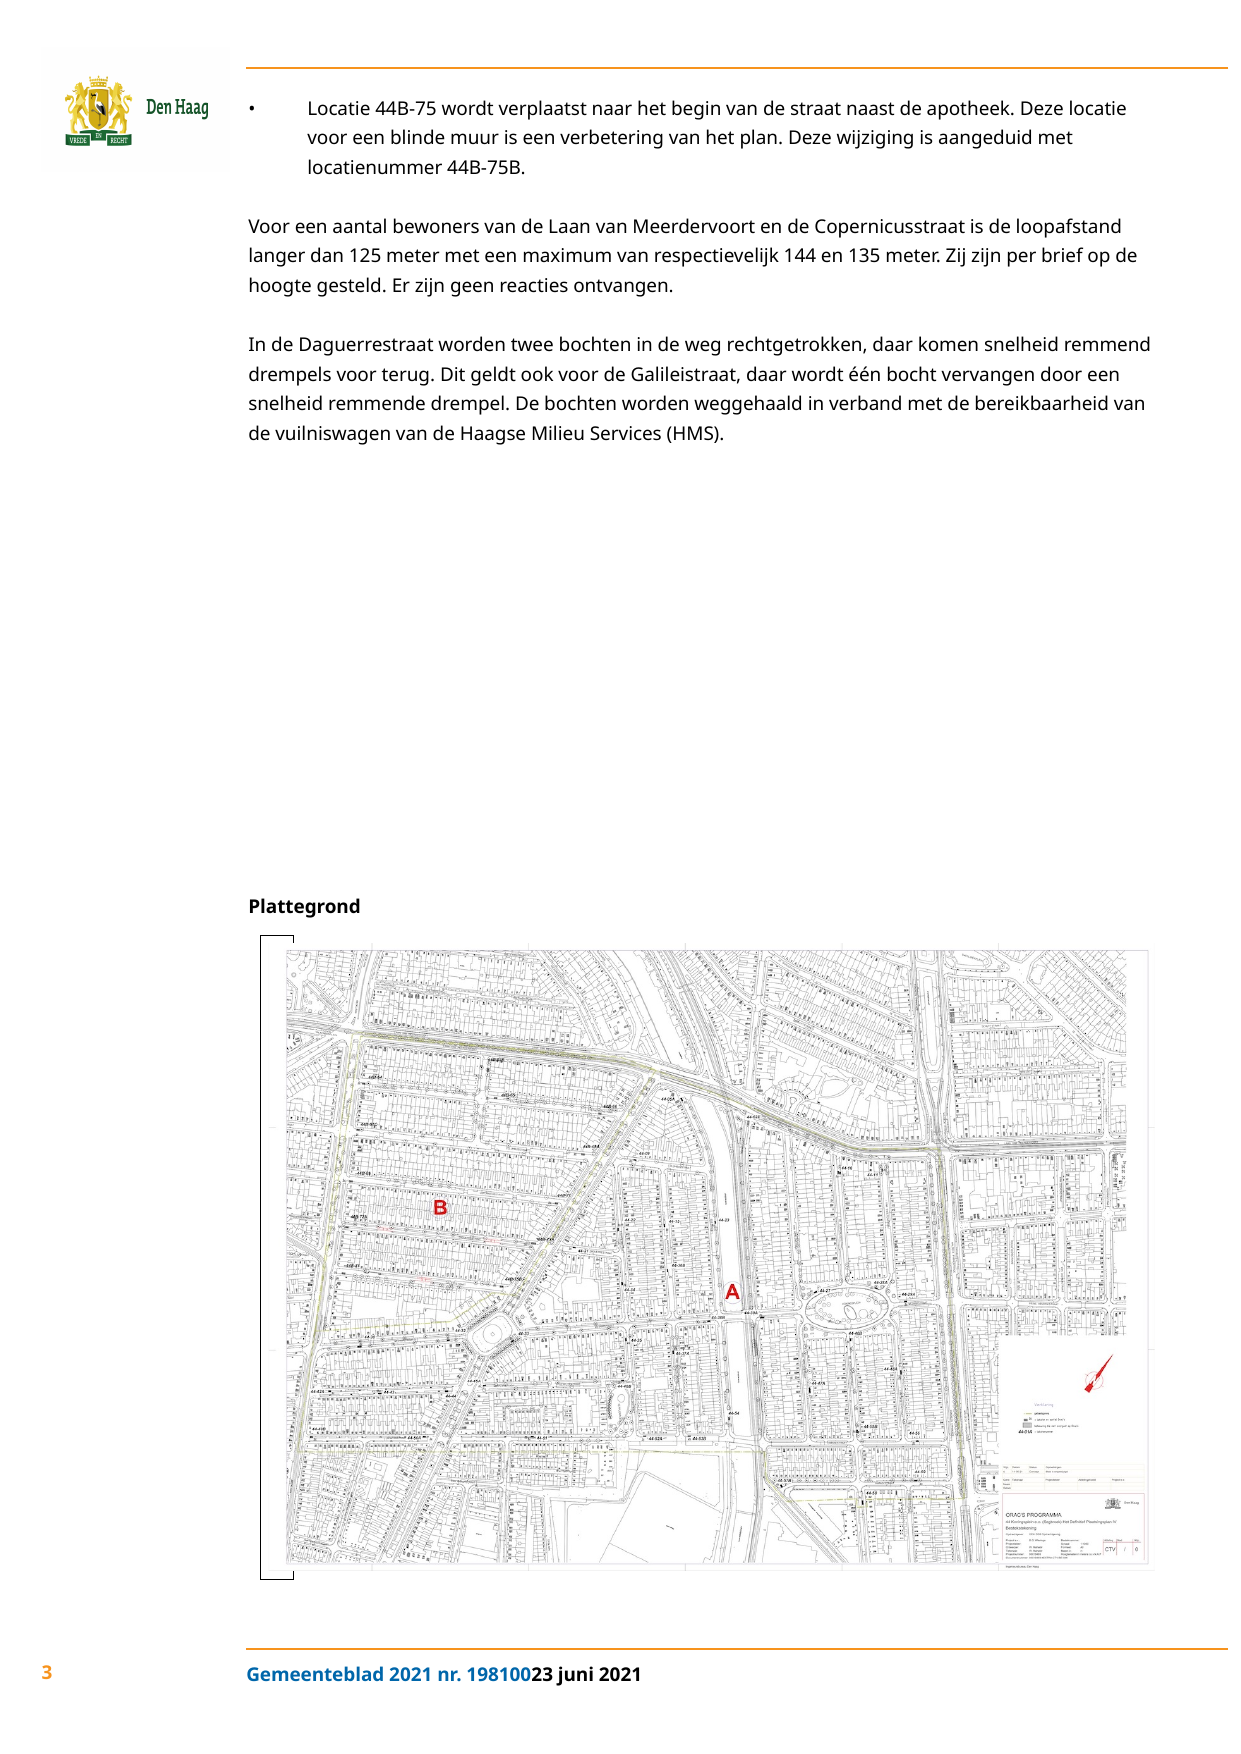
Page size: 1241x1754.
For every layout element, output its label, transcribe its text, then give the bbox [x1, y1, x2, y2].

picture [41, 47, 231, 172]
text Plattegrond [248, 893, 1152, 919]
text Voor een aantal bewoners van de Laan van Meerdervoort en de Copernicusstraat is de loopafstand langer dan 125 meter met een maximum van respectievelijk 144 en 135 meter. Zij zijn per brief op de hoogte gesteld. Er zijn geen reacties ontvangen. [248, 213, 1152, 298]
picture [268, 943, 1155, 1571]
text In de Daguerrestraat worden twee bochten in de weg rechtgetrokken, daar komen snelheid remmend drempels voor terug. Dit geldt ook voor de Galileistraat, daar wordt één bocht vervangen door een snelheid remmende drempel. De bochten worden weggehaald in verband met de bereikbaarheid van de vuilniswagen van de Haagse Milieu Services (HMS). [248, 331, 1152, 446]
list Locatie 44B-75 wordt verplaatst naar het begin van de straat naast de apotheek. Deze locatie voor een blinde muur is een verbetering van het plan. Deze wijziging is aangeduid met locatienummer 44B-75B. [248, 95, 1152, 180]
